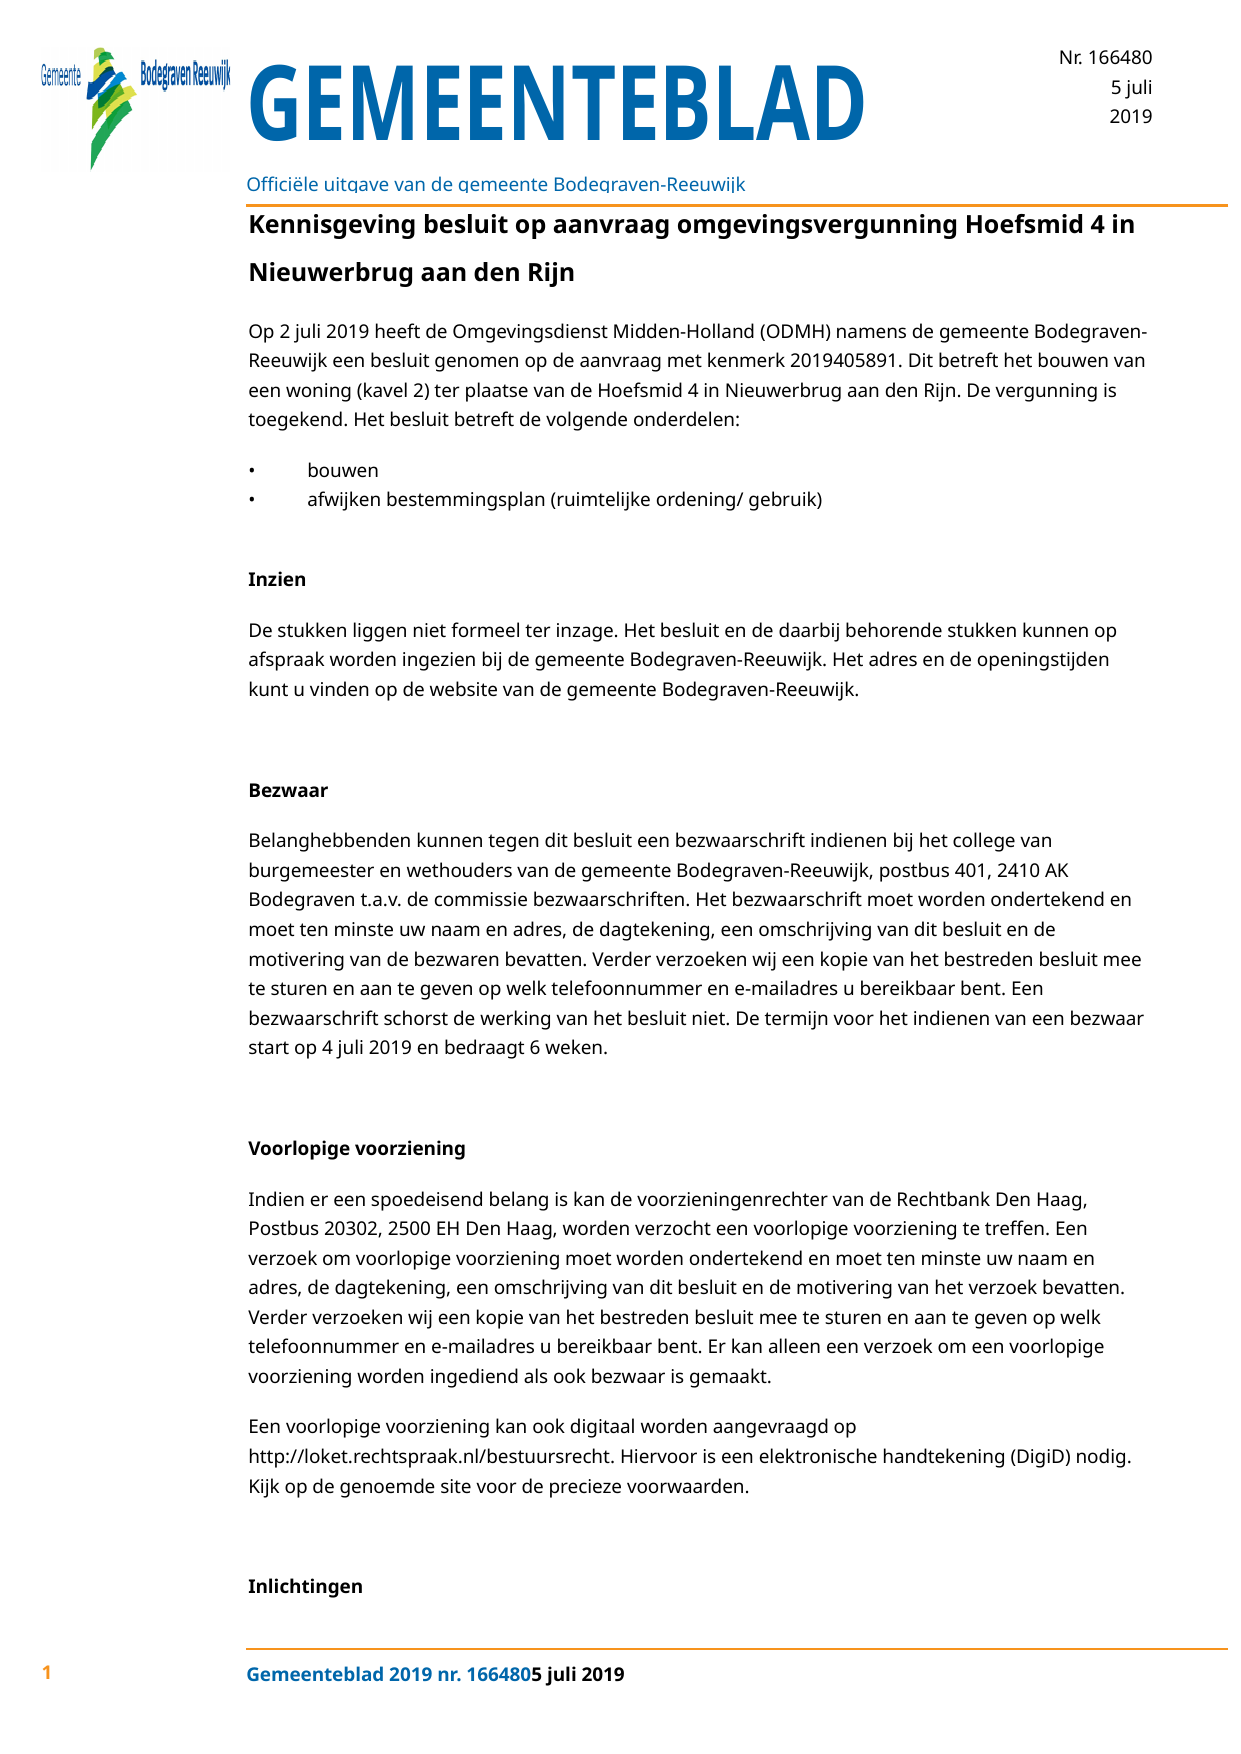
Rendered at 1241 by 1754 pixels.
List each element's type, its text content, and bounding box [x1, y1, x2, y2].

text Een voorlopige voorziening kan ook digitaal worden aangevraagd op http://loket.rechtspraak.nl/bestuursrecht. Hiervoor is een elektronische handtekening (DigiD) nodig. Kijk op de genoemde site voor de precieze voorwaarden. [248, 1414, 1152, 1499]
text Indien er een spoedeisend belang is kan de voorzieningenrechter van de Rechtbank Den Haag, Postbus 20302, 2500 EH Den Haag, worden verzocht een voorlopige voorziening te treffen. Een verzoek om voorlopige voorziening moet worden ondertekend en moet ten minste uw naam en adres, de dagtekening, een omschrijving van dit besluit en de motivering van het verzoek bevatten. Verder verzoeken wij een kopie van het bestreden besluit mee te sturen en aan te geven op welk telefoonnummer en e-mailadres u bereikbaar bent. Er kan alleen een verzoek om een voorlopige voorziening worden ingediend als ook bezwaar is gemaakt. [248, 1186, 1152, 1389]
text Op 2 juli 2019 heeft de Omgevingsdienst Midden-Holland (ODMH) namens de gemeente Bodegraven-Reeuwijk een besluit genomen op de aanvraag met kenmerk 2019405891. Dit betreft het bouwen van een woning (kavel 2) ter plaatse van de Hoefsmid 4 in Nieuwerbrug aan den Rijn. De vergunning is toegekend. Het besluit betreft de volgende onderdelen: [248, 318, 1152, 432]
list bouwen [248, 457, 1152, 483]
text Inzien [248, 567, 1152, 592]
text Belanghebbenden kunnen tegen dit besluit een bezwaarschrift indienen bij het college van burgemeester en wethouders van de gemeente Bodegraven-Reeuwijk, postbus 401, 2410 AK Bodegraven t.a.v. de commissie bezwaarschriften. Het bezwaarschrift moet worden ondertekend en moet ten minste uw naam en adres, de dagtekening, een omschrijving van dit besluit en de motivering van de bezwaren bevatten. Verder verzoeken wij een kopie van het bestreden besluit mee te sturen en aan te geven op welk telefoonnummer en e-mailadres u bereikbaar bent. Een bezwaarschrift schorst de werking van het besluit niet. De termijn voor het indienen van een bezwaar start op 4 juli 2019 en bedraagt 6 weken. [248, 827, 1152, 1060]
list afwijken bestemmingsplan (ruimtelijke ordening/ gebruik) [248, 487, 1152, 512]
text Bezwaar [248, 777, 1152, 803]
text Inlichtingen [248, 1574, 1152, 1599]
text De stukken liggen niet formeel ter inzage. Het besluit en de daarbij behorende stukken kunnen op afspraak worden ingezien bij de gemeente Bodegraven-Reeuwijk. Het adres en de openingstijden kunt u vinden op de website van de gemeente Bodegraven-Reeuwijk. [248, 617, 1152, 702]
text Kennisgeving besluit op aanvraag omgevingsvergunning Hoefsmid 4 in Nieuwerbrug aan den Rijn [248, 207, 1152, 288]
picture [41, 47, 231, 172]
text Voorlopige voorziening [248, 1135, 1152, 1161]
